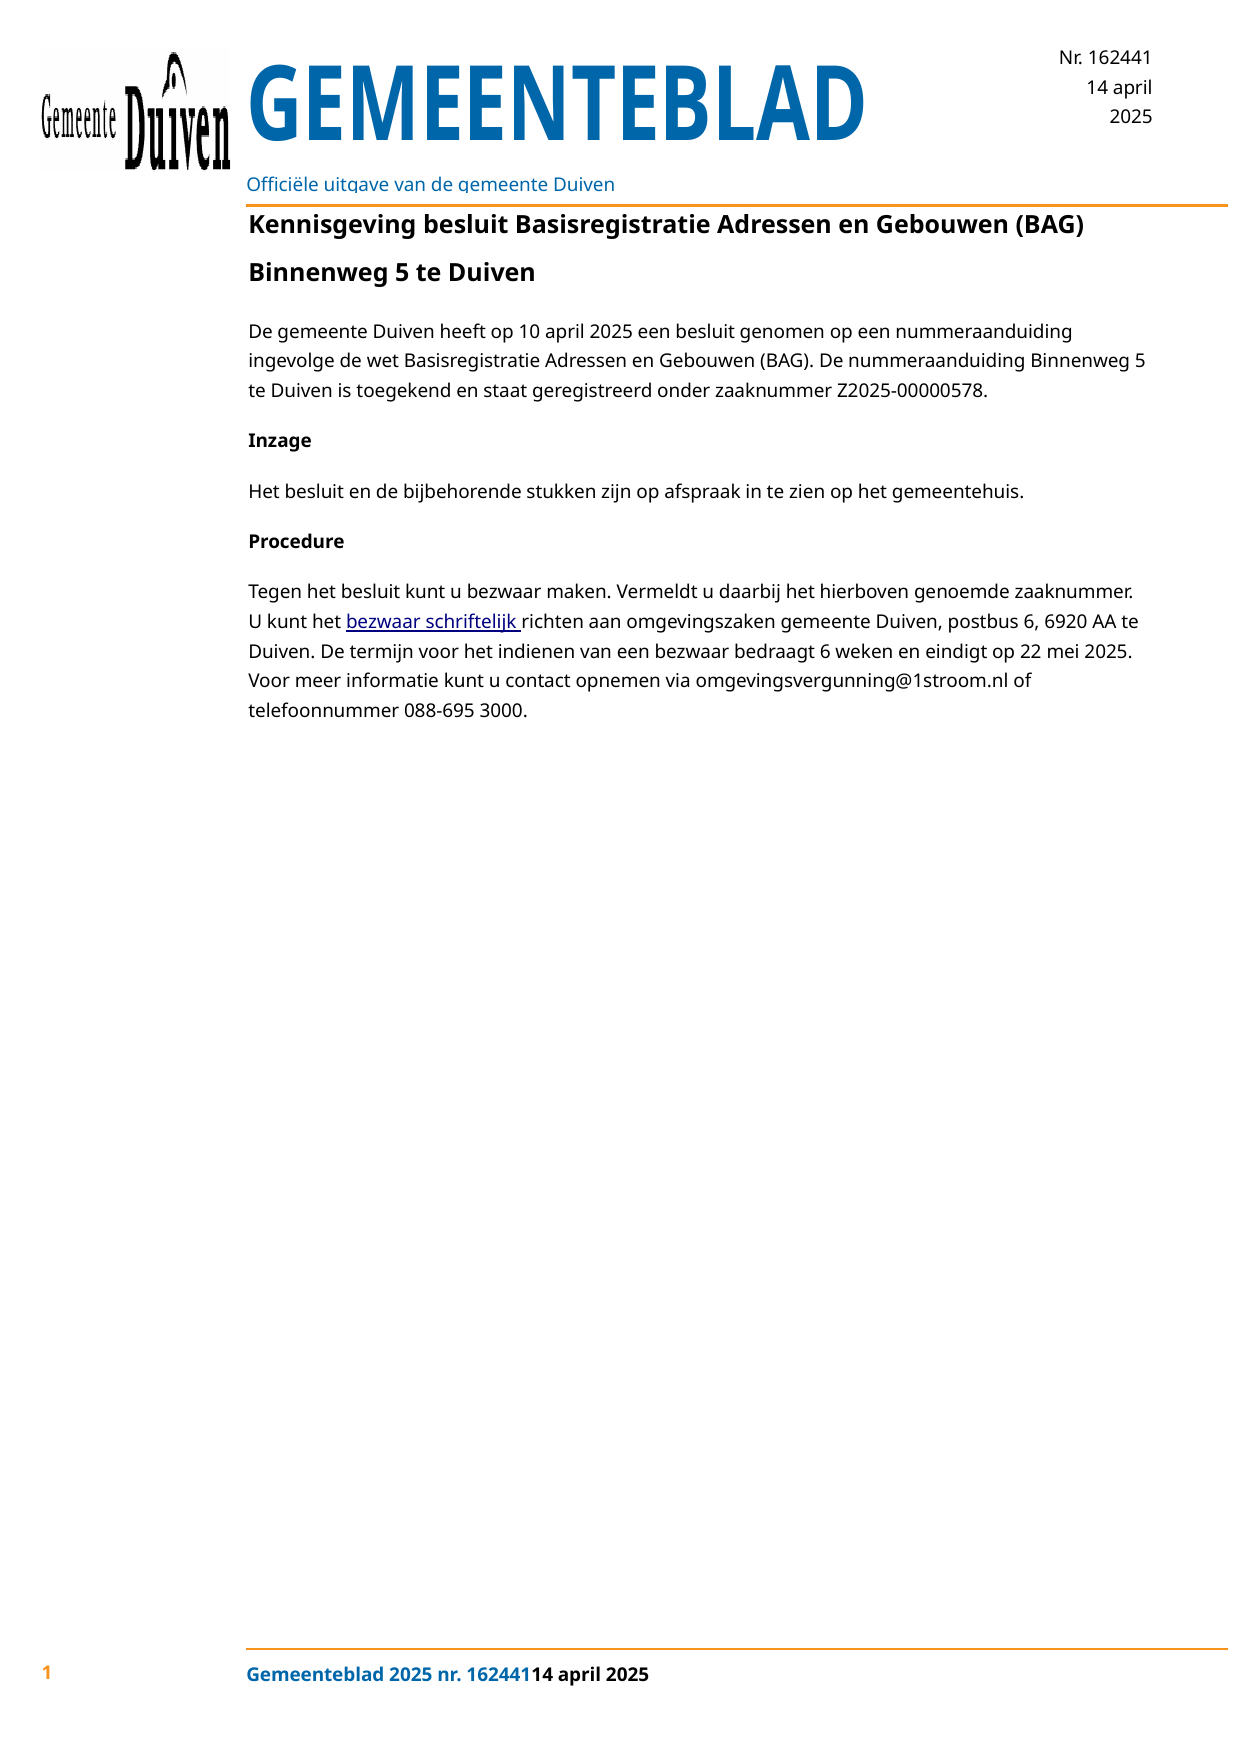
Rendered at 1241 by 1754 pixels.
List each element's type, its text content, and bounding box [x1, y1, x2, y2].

text Inzage [248, 427, 1152, 453]
text De gemeente Duiven heeft op 10 april 2025 een besluit genomen op een nummeraanduiding ingevolge de wet Basisregistratie Adressen en Gebouwen (BAG). De nummeraanduiding Binnenweg 5 te Duiven is toegekend en staat geregistreerd onder zaaknummer Z2025-00000578. [248, 318, 1152, 403]
text Procedure [248, 528, 1152, 554]
text Het besluit en de bijbehorende stukken zijn op afspraak in te zien op het gemeentehuis. [248, 478, 1152, 504]
picture [41, 47, 231, 172]
text Tegen het besluit kunt u bezwaar maken. Vermeldt u daarbij het hierboven genoemde zaaknummer. U kunt het bezwaar schriftelijk richten aan omgevingszaken gemeente Duiven, postbus 6, 6920 AA te Duiven. De termijn voor het indienen van een bezwaar bedraagt 6 weken en eindigt op 22 mei 2025. Voor meer informatie kunt u contact opnemen via omgevingsvergunning@1stroom.nl of telefoonnummer 088-695 3000. [248, 579, 1152, 723]
text Kennisgeving besluit Basisregistratie Adressen en Gebouwen (BAG) Binnenweg 5 te Duiven [248, 207, 1152, 288]
